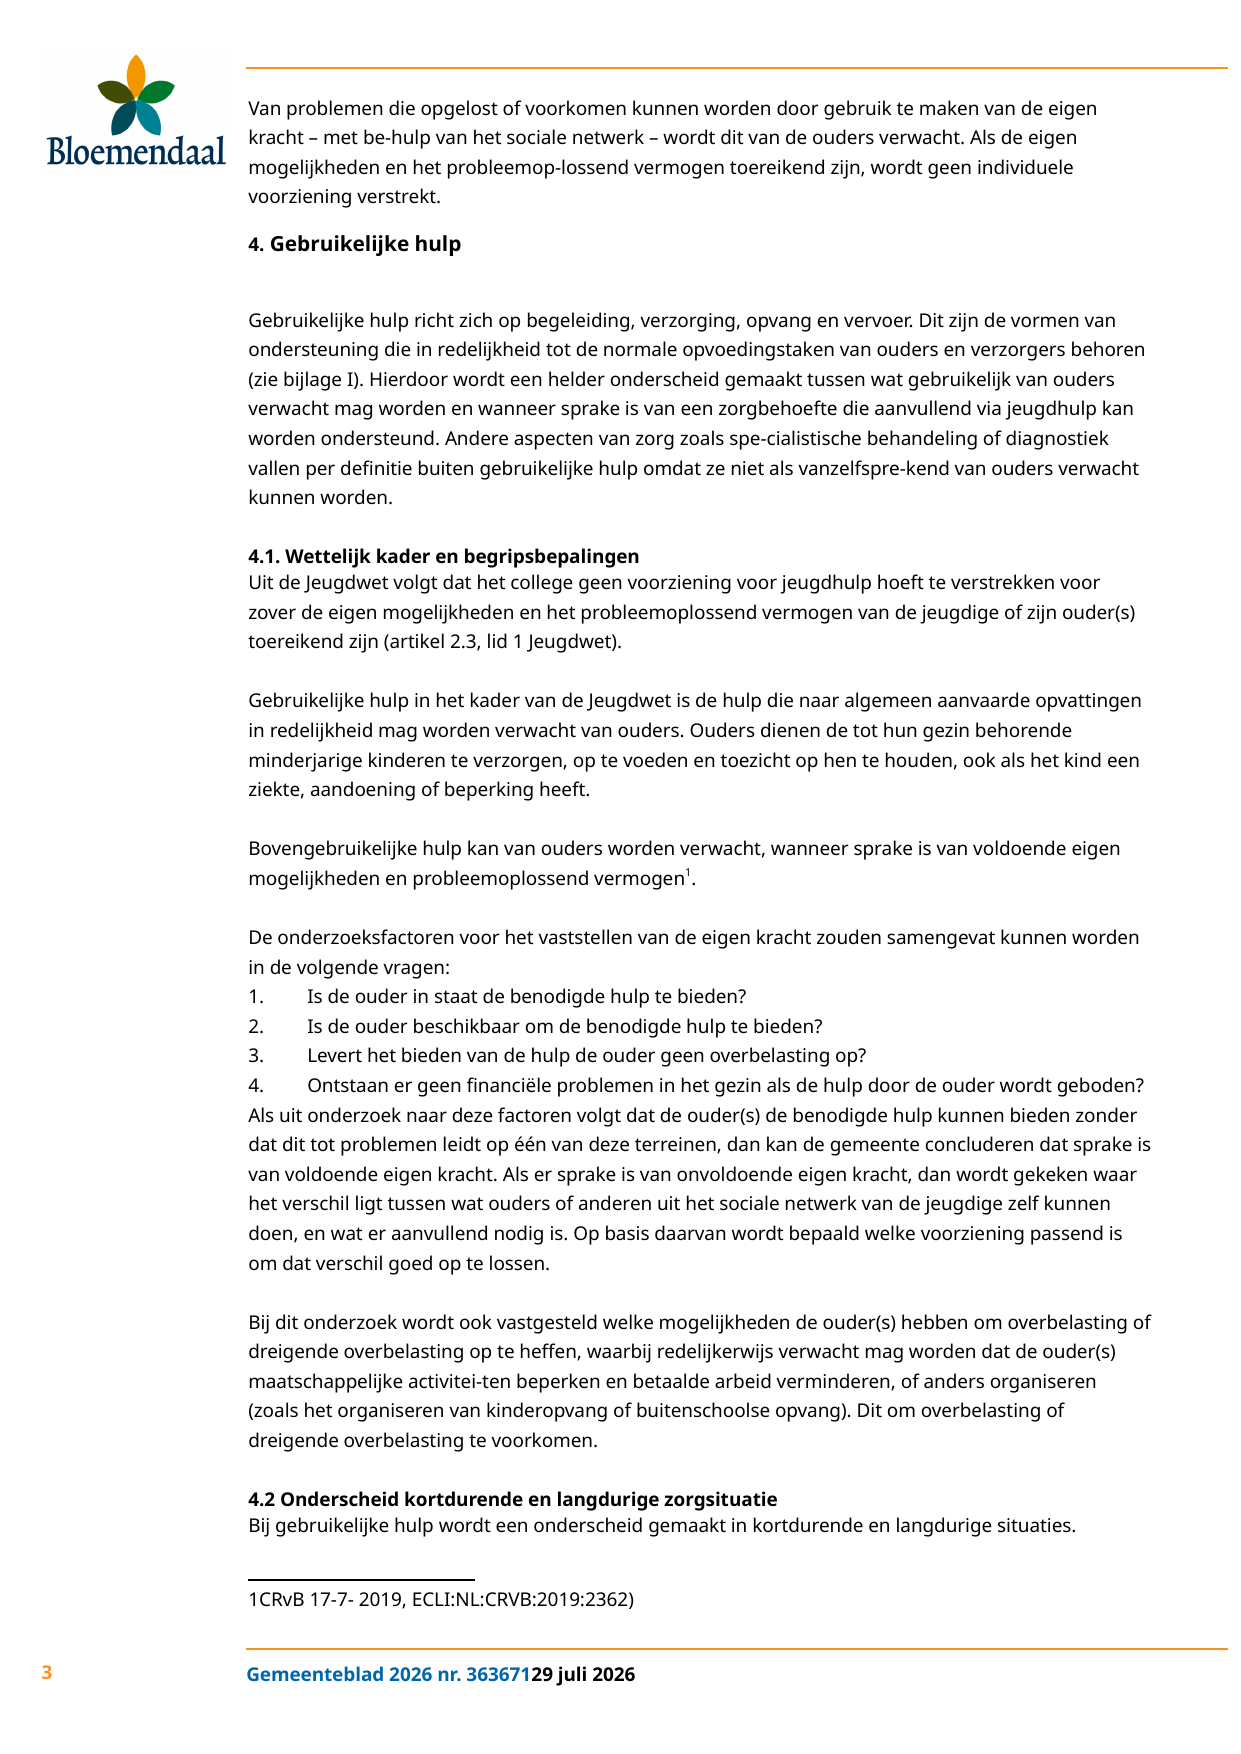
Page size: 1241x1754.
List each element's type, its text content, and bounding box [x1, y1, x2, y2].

list Is de ouder beschikbaar om de benodigde hulp te bieden? [248, 1013, 1152, 1039]
text 4. Gebruikelijke hulp [248, 229, 1152, 258]
text 4.1. Wettelijk kader en begripsbepalingen [248, 543, 1152, 569]
text De onderzoeksfactoren voor het vaststellen van de eigen kracht zouden samengevat kunnen worden in de volgende vragen: [248, 924, 1152, 979]
text 4.2 Onderscheid kortdurende en langdurige zorgsituatie [248, 1486, 1152, 1512]
text CRvB 17-7- 2019, ECLI:NL:CRVB:2019:2362) [248, 1586, 1152, 1612]
list Ontstaan er geen financiële problemen in het gezin als de hulp door de ouder wordt geboden? [248, 1072, 1152, 1098]
text Gebruikelijke hulp richt zich op begeleiding, verzorging, opvang en vervoer. Dit zijn de vormen van ondersteuning die in redelijkheid tot de normale opvoedingstaken van ouders en verzorgers behoren (zie bijlage I). Hierdoor wordt een helder onderscheid gemaakt tussen wat gebruikelijk van ouders verwacht mag worden en wanneer sprake is van een zorgbehoefte die aanvullend via jeugdhulp kan worden ondersteund. Andere aspecten van zorg zoals spe-cialistische behandeling of diagnostiek vallen per definitie buiten gebruikelijke hulp omdat ze niet als vanzelfspre-kend van ouders verwacht kunnen worden. [248, 307, 1152, 510]
text Als uit onderzoek naar deze factoren volgt dat de ouder(s) de benodigde hulp kunnen bieden zonder dat dit tot problemen leidt op één van deze terreinen, dan kan de gemeente concluderen dat sprake is van voldoende eigen kracht. Als er sprake is van onvoldoende eigen kracht, dan wordt gekeken waar het verschil ligt tussen wat ouders of anderen uit het sociale netwerk van de jeugdige zelf kunnen doen, en wat er aanvullend nodig is. Op basis daarvan wordt bepaald welke voorziening passend is om dat verschil goed op te lossen. [248, 1102, 1152, 1275]
list Is de ouder in staat de benodigde hulp te bieden? [248, 983, 1152, 1009]
text Gebruikelijke hulp in het kader van de Jeugdwet is de hulp die naar algemeen aanvaarde opvattingen in redelijkheid mag worden verwacht van ouders. Ouders dienen de tot hun gezin behorende minderjarige kinderen te verzorgen, op te voeden en toezicht op hen te houden, ook als het kind een ziekte, aandoening of beperking heeft. [248, 688, 1152, 802]
text Bij dit onderzoek wordt ook vastgesteld welke mogelijkheden de ouder(s) hebben om overbelasting of dreigende overbelasting op te heffen, waarbij redelijkerwijs verwacht mag worden dat de ouder(s) maatschappelijke activitei-ten beperken en betaalde arbeid verminderen, of anders organiseren (zoals het organiseren van kinderopvang of buitenschoolse opvang). Dit om overbelasting of dreigende overbelasting te voorkomen. [248, 1309, 1152, 1453]
text Bovengebruikelijke hulp kan van ouders worden verwacht, wanneer sprake is van voldoende eigen mogelijkheden en probleemoplossend vermogen. [248, 836, 1152, 891]
list Levert het bieden van de hulp de ouder geen overbelasting op? [248, 1043, 1152, 1068]
text Bij gebruikelijke hulp wordt een onderscheid gemaakt in kortdurende en langdurige situaties. [248, 1512, 1152, 1538]
picture [41, 47, 231, 172]
text Van problemen die opgelost of voorkomen kunnen worden door gebruik te maken van de eigen kracht – met be-hulp van het sociale netwerk – wordt dit van de ouders verwacht. Als de eigen mogelijkheden en het probleemop-lossend vermogen toereikend zijn, wordt geen individuele voorziening verstrekt. [248, 95, 1152, 209]
text Uit de Jeugdwet volgt dat het college geen voorziening voor jeugdhulp hoeft te verstrekken voor zover de eigen mogelijkheden en het probleemoplossend vermogen van de jeugdige of zijn ouder(s) toereikend zijn (artikel 2.3, lid 1 Jeugdwet). [248, 569, 1152, 654]
